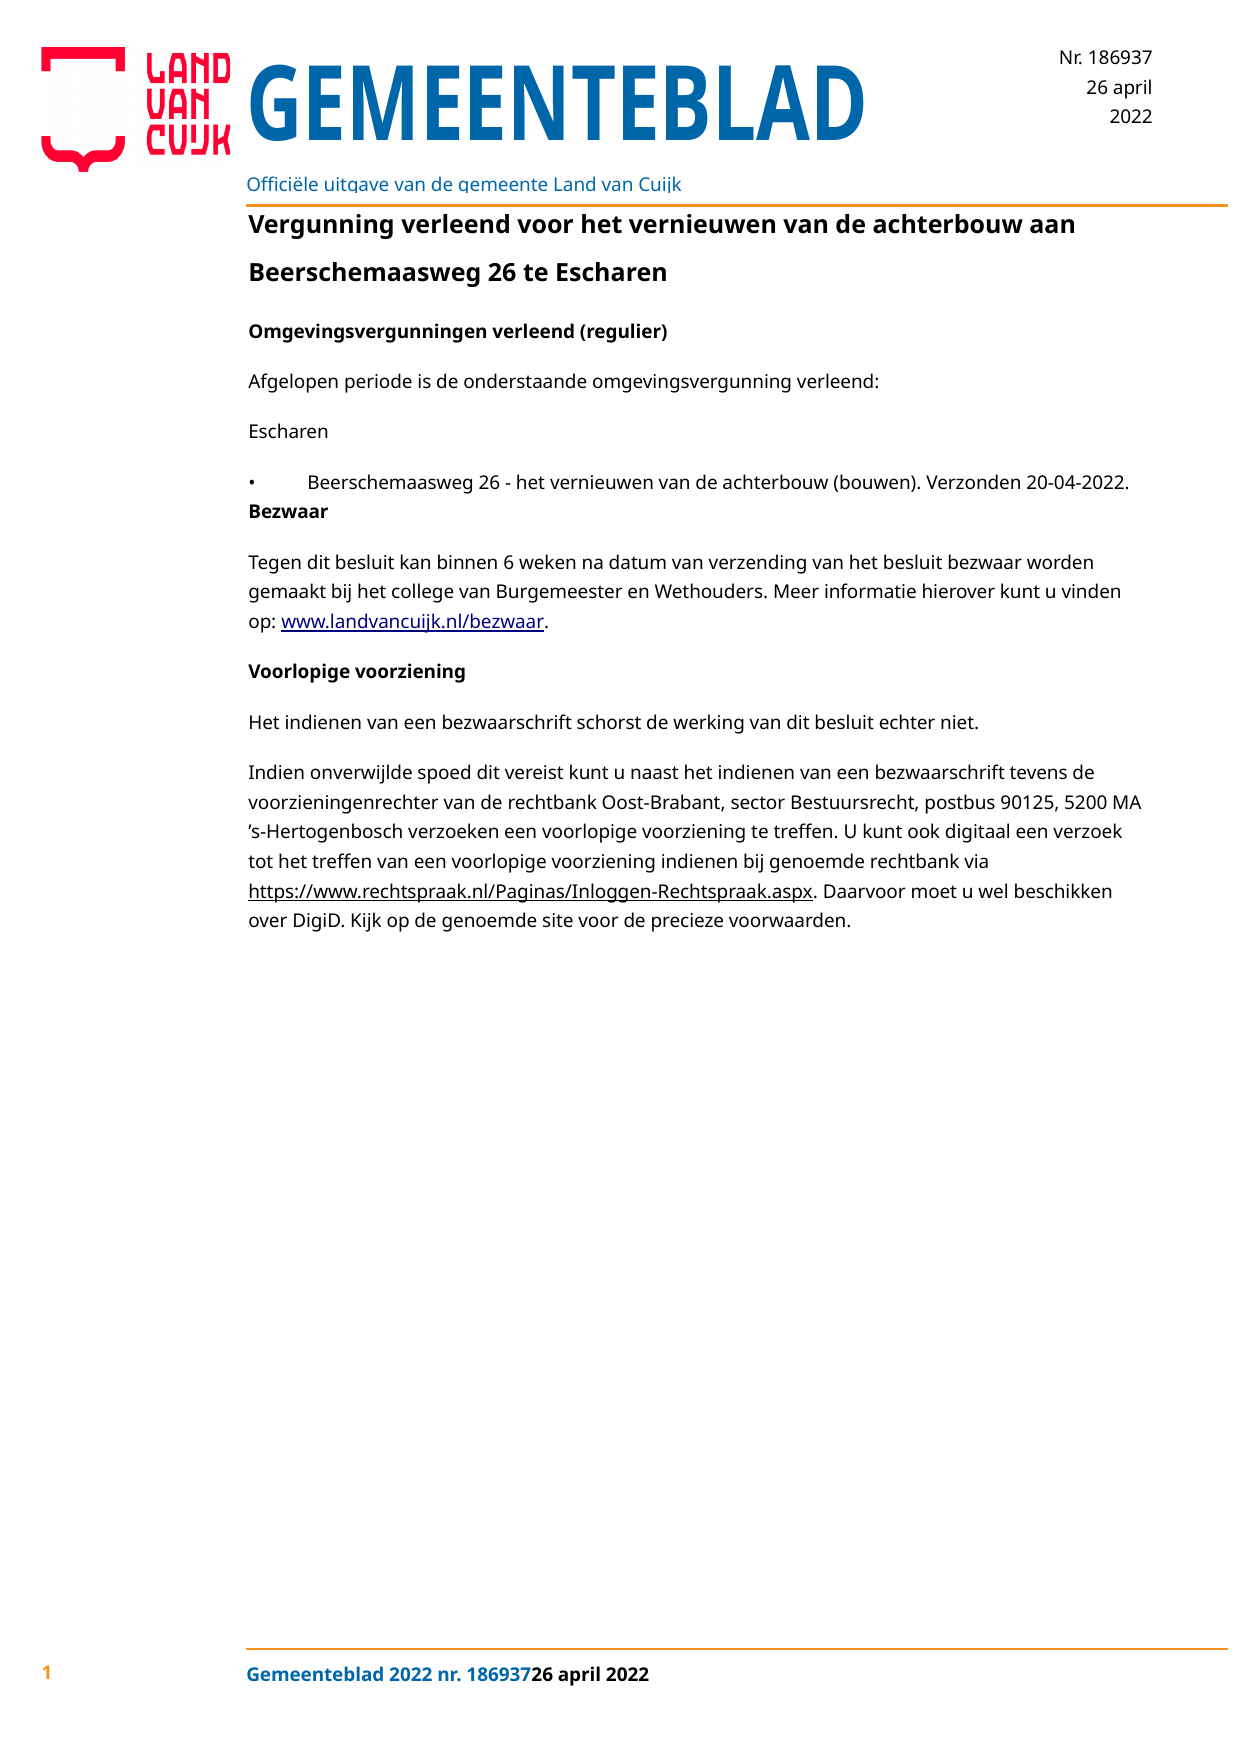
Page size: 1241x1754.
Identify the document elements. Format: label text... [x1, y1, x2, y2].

text Tegen dit besluit kan binnen 6 weken na datum van verzending van het besluit bezwaar worden gemaakt bij het college van Burgemeester en Wethouders. Meer informatie hierover kunt u vinden op: www.landvancuijk.nl/bezwaar. [248, 549, 1152, 634]
text Bezwaar [248, 499, 1152, 524]
text Afgelopen periode is de onderstaande omgevingsvergunning verleend: [248, 368, 1152, 394]
text Omgevingsvergunningen verleend (regulier) [248, 318, 1152, 344]
text Indien onverwijlde spoed dit vereist kunt u naast het indienen van een bezwaarschrift tevens de voorzieningenrechter van de rechtbank Oost-Brabant, sector Bestuursrecht, postbus 90125, 5200 MA ’s-Hertogenbosch verzoeken een voorlopige voorziening te treffen. U kunt ook digitaal een verzoek tot het treffen van een voorlopige voorziening indienen bij genoemde rechtbank via https://www.rechtspraak.nl/Paginas/Inloggen-Rechtspraak.aspx. Daarvoor moet u wel beschikken over DigiD. Kijk op de genoemde site voor de precieze voorwaarden. [248, 759, 1152, 933]
text Voorlopige voorziening [248, 659, 1152, 684]
text Escharen [248, 419, 1152, 444]
text Het indienen van een bezwaarschrift schorst de werking van dit besluit echter niet. [248, 709, 1152, 735]
picture [41, 47, 231, 172]
list Beerschemaasweg 26 - het vernieuwen van de achterbouw (bouwen). Verzonden 20-04-2022. [248, 469, 1152, 495]
text Vergunning verleend voor het vernieuwen van de achterbouw aan Beerschemaasweg 26 te Escharen [248, 207, 1152, 288]
